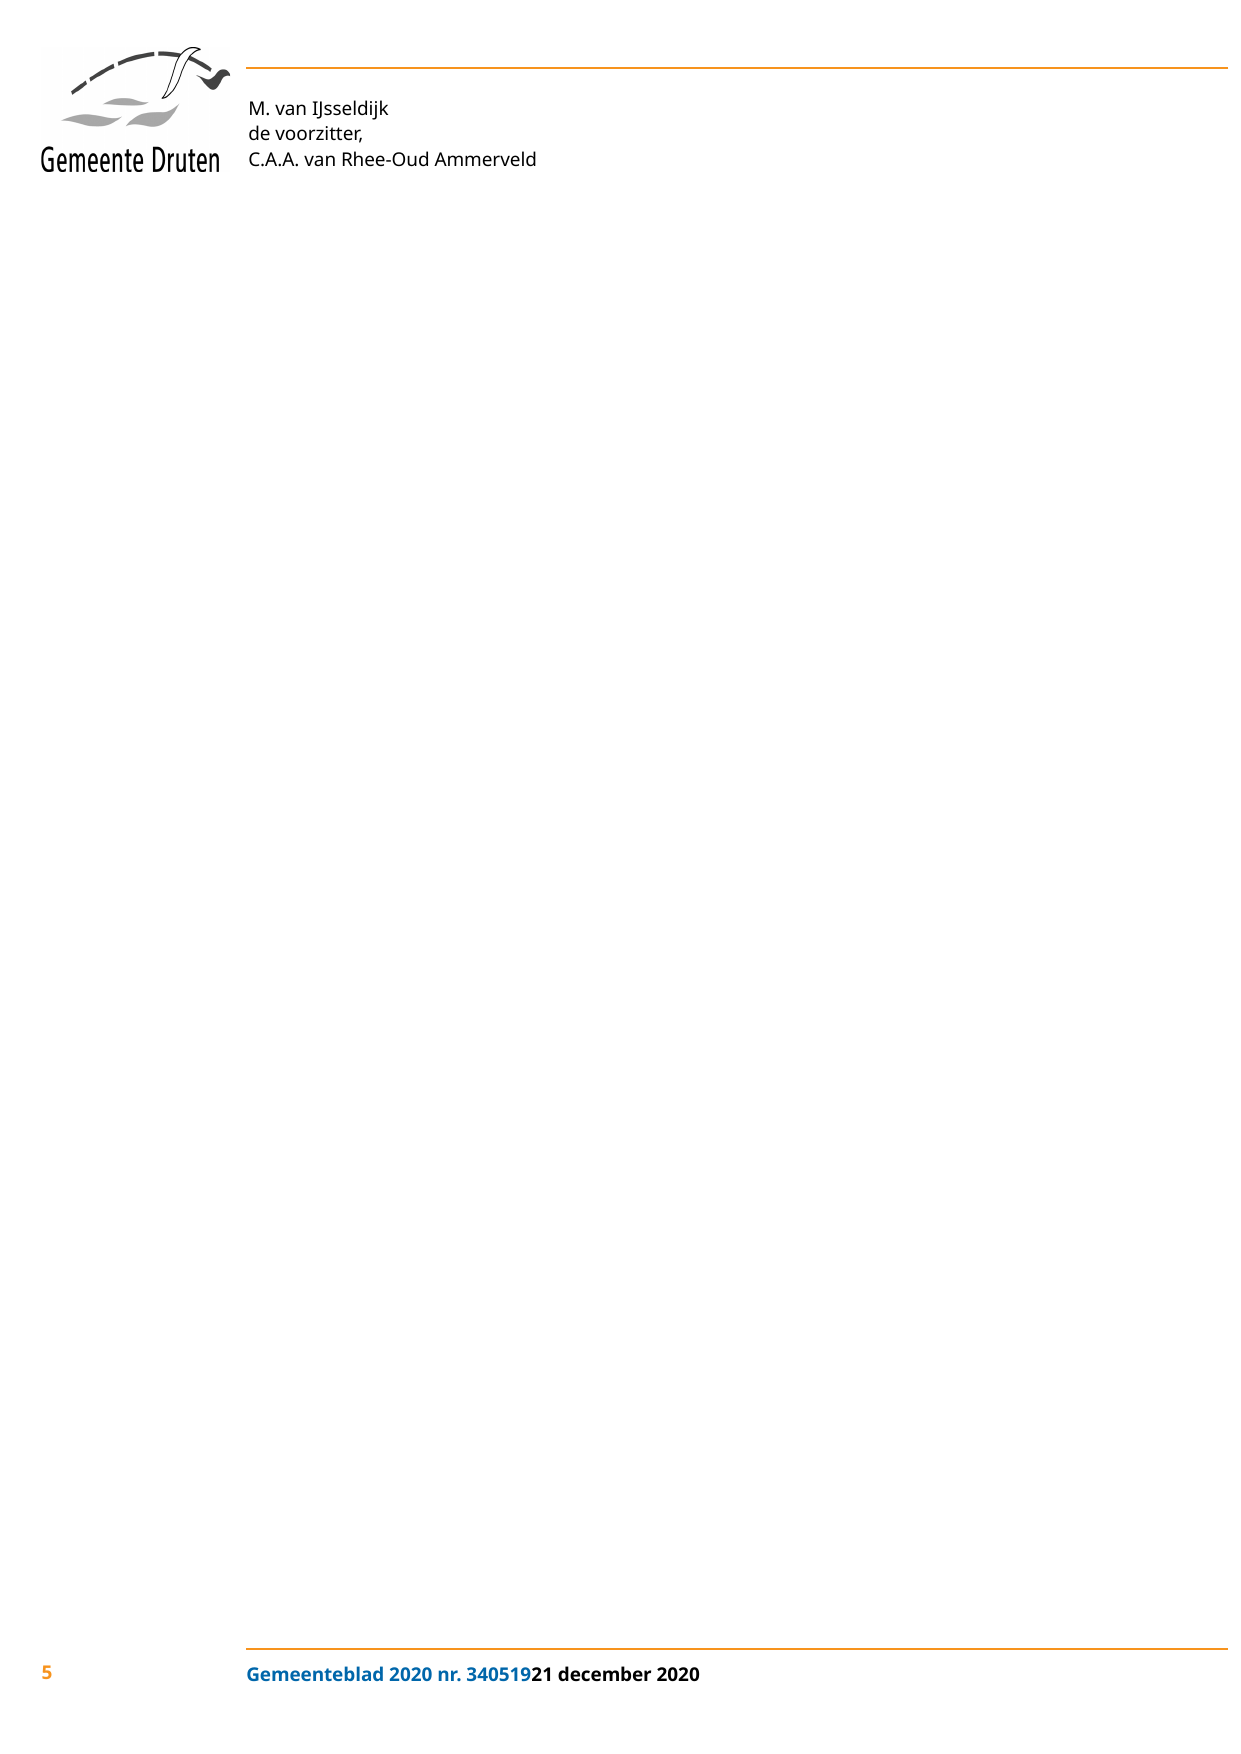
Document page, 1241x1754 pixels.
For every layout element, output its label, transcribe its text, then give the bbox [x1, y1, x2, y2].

picture [41, 47, 231, 172]
text de voorzitter, [248, 121, 1152, 146]
text C.A.A. van Rhee-Oud Ammerveld [248, 146, 1152, 172]
text M. van IJsseldijk [248, 95, 1152, 121]
